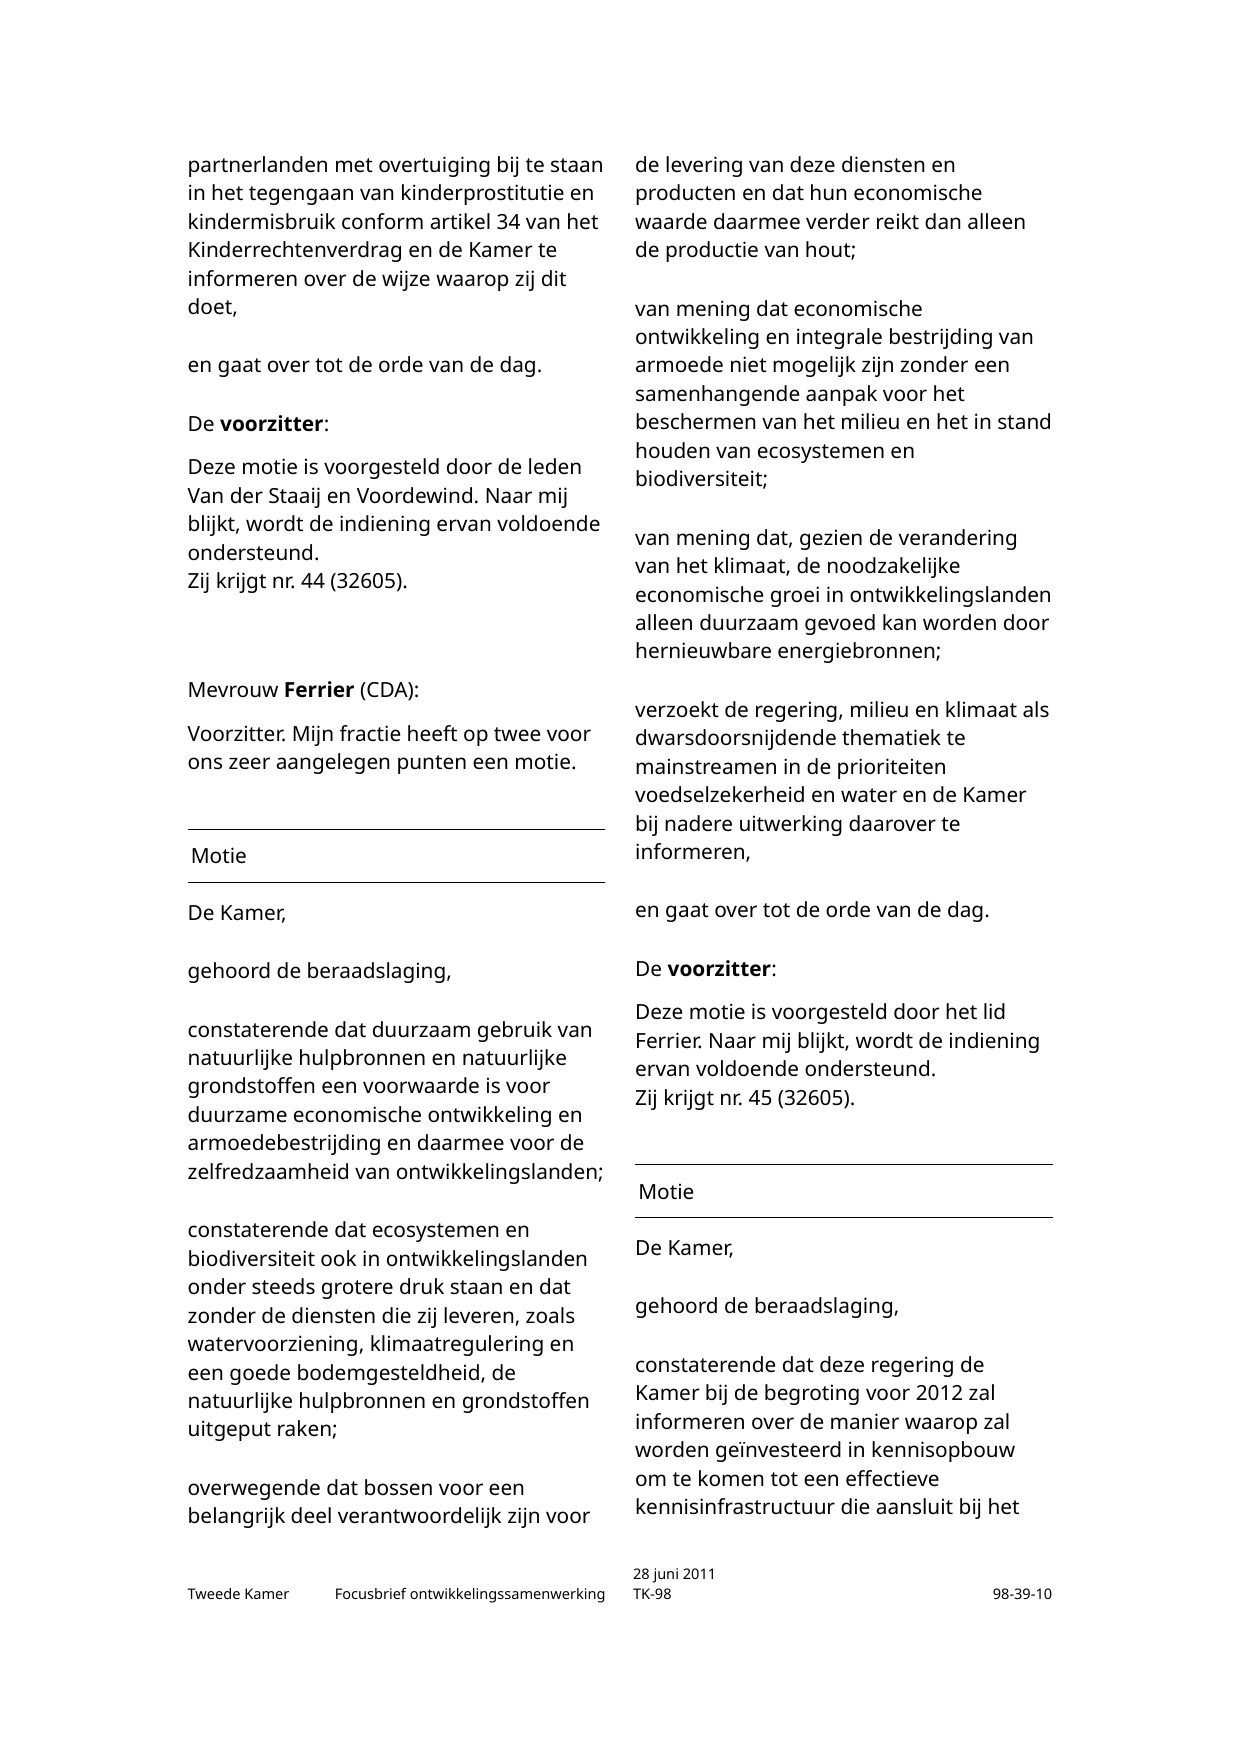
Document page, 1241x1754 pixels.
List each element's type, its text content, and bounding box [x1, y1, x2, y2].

text Deze motie is voorgesteld door het lid Ferrier. Naar mij blijkt, wordt de indiening ervan voldoende ondersteund. [635, 997, 1053, 1083]
text De voorzitter: [635, 954, 1053, 982]
text constaterende dat deze regering de Kamer bij de begroting voor 2012 zal informeren over de manier waarop zal worden geïnvesteerd in kennisopbouw om te komen tot een effectieve kennisinfrastructuur die aansluit bij het [635, 1350, 1053, 1521]
text De Kamer, [187, 898, 605, 926]
text De voorzitter: [187, 409, 605, 437]
text van mening dat economische ontwikkeling en integrale bestrijding van armoede niet mogelijk zijn zonder een samenhangende aanpak voor het beschermen van het milieu en het in stand houden van ecosystemen en biodiversiteit; [635, 294, 1053, 493]
text en gaat over tot de orde van de dag. [635, 896, 1053, 924]
text van mening dat, gezien de verandering van het klimaat, de noodzakelijke economische groei in ontwikkelingslanden alleen duurzaam gevoed kan worden door hernieuwbare energiebronnen; [635, 523, 1053, 665]
text constaterende dat ecosystemen en biodiversiteit ook in ontwikkelingslanden onder steeds grotere druk staan en dat zonder de diensten die zij leveren, zoals watervoorziening, klimaatregulering en een goede bodemgesteldheid, de natuurlijke hulpbronnen en grondstoffen uitgeput raken; [187, 1215, 605, 1443]
text de levering van deze diensten en producten en dat hun economische waarde daarmee verder reikt dan alleen de productie van hout; [635, 150, 1053, 264]
text Zij krijgt nr. 45 (32605). [635, 1083, 1053, 1111]
text gehoord de beraadslaging, [635, 1292, 1053, 1320]
text Mevrouw Ferrier (CDA): [187, 676, 605, 704]
text Deze motie is voorgesteld door de leden Van der Staaij en Voordewind. Naar mij blijkt, wordt de indiening ervan voldoende ondersteund. [187, 452, 605, 566]
subtitle Motie [187, 830, 605, 883]
subtitle Motie [635, 1165, 1053, 1217]
text Voorzitter. Mijn fractie heeft op twee voor ons zeer aangelegen punten een motie. [187, 719, 605, 776]
text gehoord de beraadslaging, [187, 956, 605, 985]
text overwegende dat bossen voor een belangrijk deel verantwoordelijk zijn voor [187, 1473, 605, 1530]
text De Kamer, [635, 1233, 1053, 1262]
text constaterende dat duurzaam gebruik van natuurlijke hulpbronnen en natuurlijke grondstoffen een voorwaarde is voor duurzame economische ontwikkeling en armoedebestrijding en daarmee voor de zelfredzaamheid van ontwikkelingslanden; [187, 1015, 605, 1185]
text en gaat over tot de orde van de dag. [187, 351, 605, 379]
text verzoekt de regering, milieu en klimaat als dwarsdoorsnijdende thematiek te mainstreamen in de prioriteiten voedselzekerheid en water en de Kamer bij nadere uitwerking daarover te informeren, [635, 695, 1053, 866]
text  [187, 625, 605, 653]
text partnerlanden met overtuiging bij te staan in het tegengaan van kinderprostitutie en kindermisbruik conform artikel 34 van het Kinderrechtenverdrag en de Kamer te informeren over de wijze waarop zij dit doet, [187, 150, 605, 321]
text Zij krijgt nr. 44 (32605). [187, 566, 605, 595]
